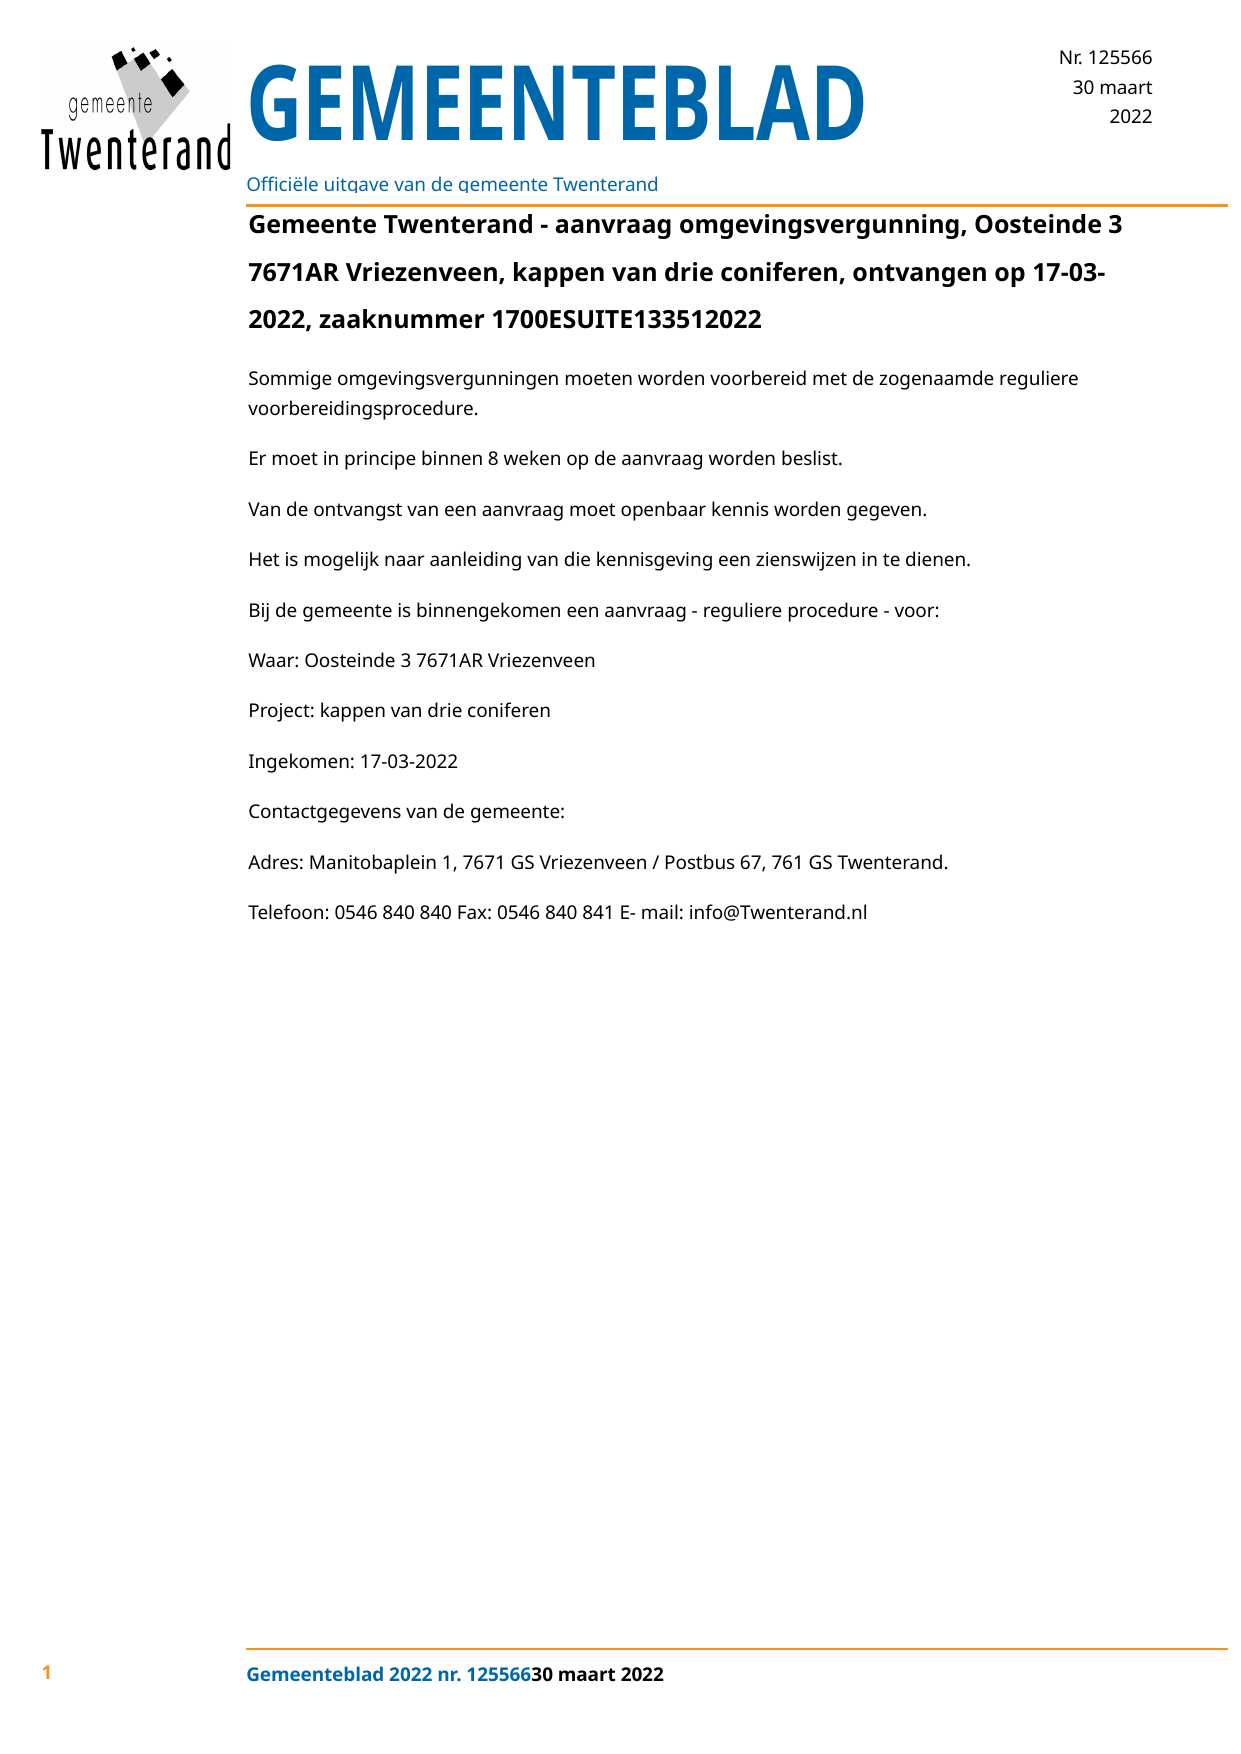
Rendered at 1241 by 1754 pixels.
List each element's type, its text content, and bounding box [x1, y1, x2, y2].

text Project: kappen van drie coniferen [248, 698, 1152, 723]
text Gemeente Twenterand - aanvraag omgevingsvergunning, Oosteinde 3 7671AR Vriezenveen, kappen van drie coniferen, ontvangen op 17-03-2022, zaaknummer 1700ESUITE133512022 [248, 207, 1152, 336]
text Sommige omgevingsvergunningen moeten worden voorbereid met de zogenaamde reguliere voorbereidingsprocedure. [248, 366, 1152, 421]
text Bij de gemeente is binnengekomen een aanvraag - reguliere procedure - voor: [248, 597, 1152, 622]
text Telefoon: 0546 840 840 Fax: 0546 840 841 E- mail: info@Twenterand.nl [248, 899, 1152, 925]
text Ingekomen: 17-03-2022 [248, 748, 1152, 774]
text Waar: Oosteinde 3 7671AR Vriezenveen [248, 647, 1152, 673]
text Het is mogelijk naar aanleiding van die kennisgeving een zienswijzen in te dienen. [248, 546, 1152, 572]
text Contactgegevens van de gemeente: [248, 798, 1152, 824]
text Adres: Manitobaplein 1, 7671 GS Vriezenveen / Postbus 67, 761 GS Twenterand. [248, 849, 1152, 874]
text Van de ontvangst van een aanvraag moet openbaar kennis worden gegeven. [248, 496, 1152, 522]
text Er moet in principe binnen 8 weken op de aanvraag worden beslist. [248, 446, 1152, 471]
picture [41, 47, 231, 172]
